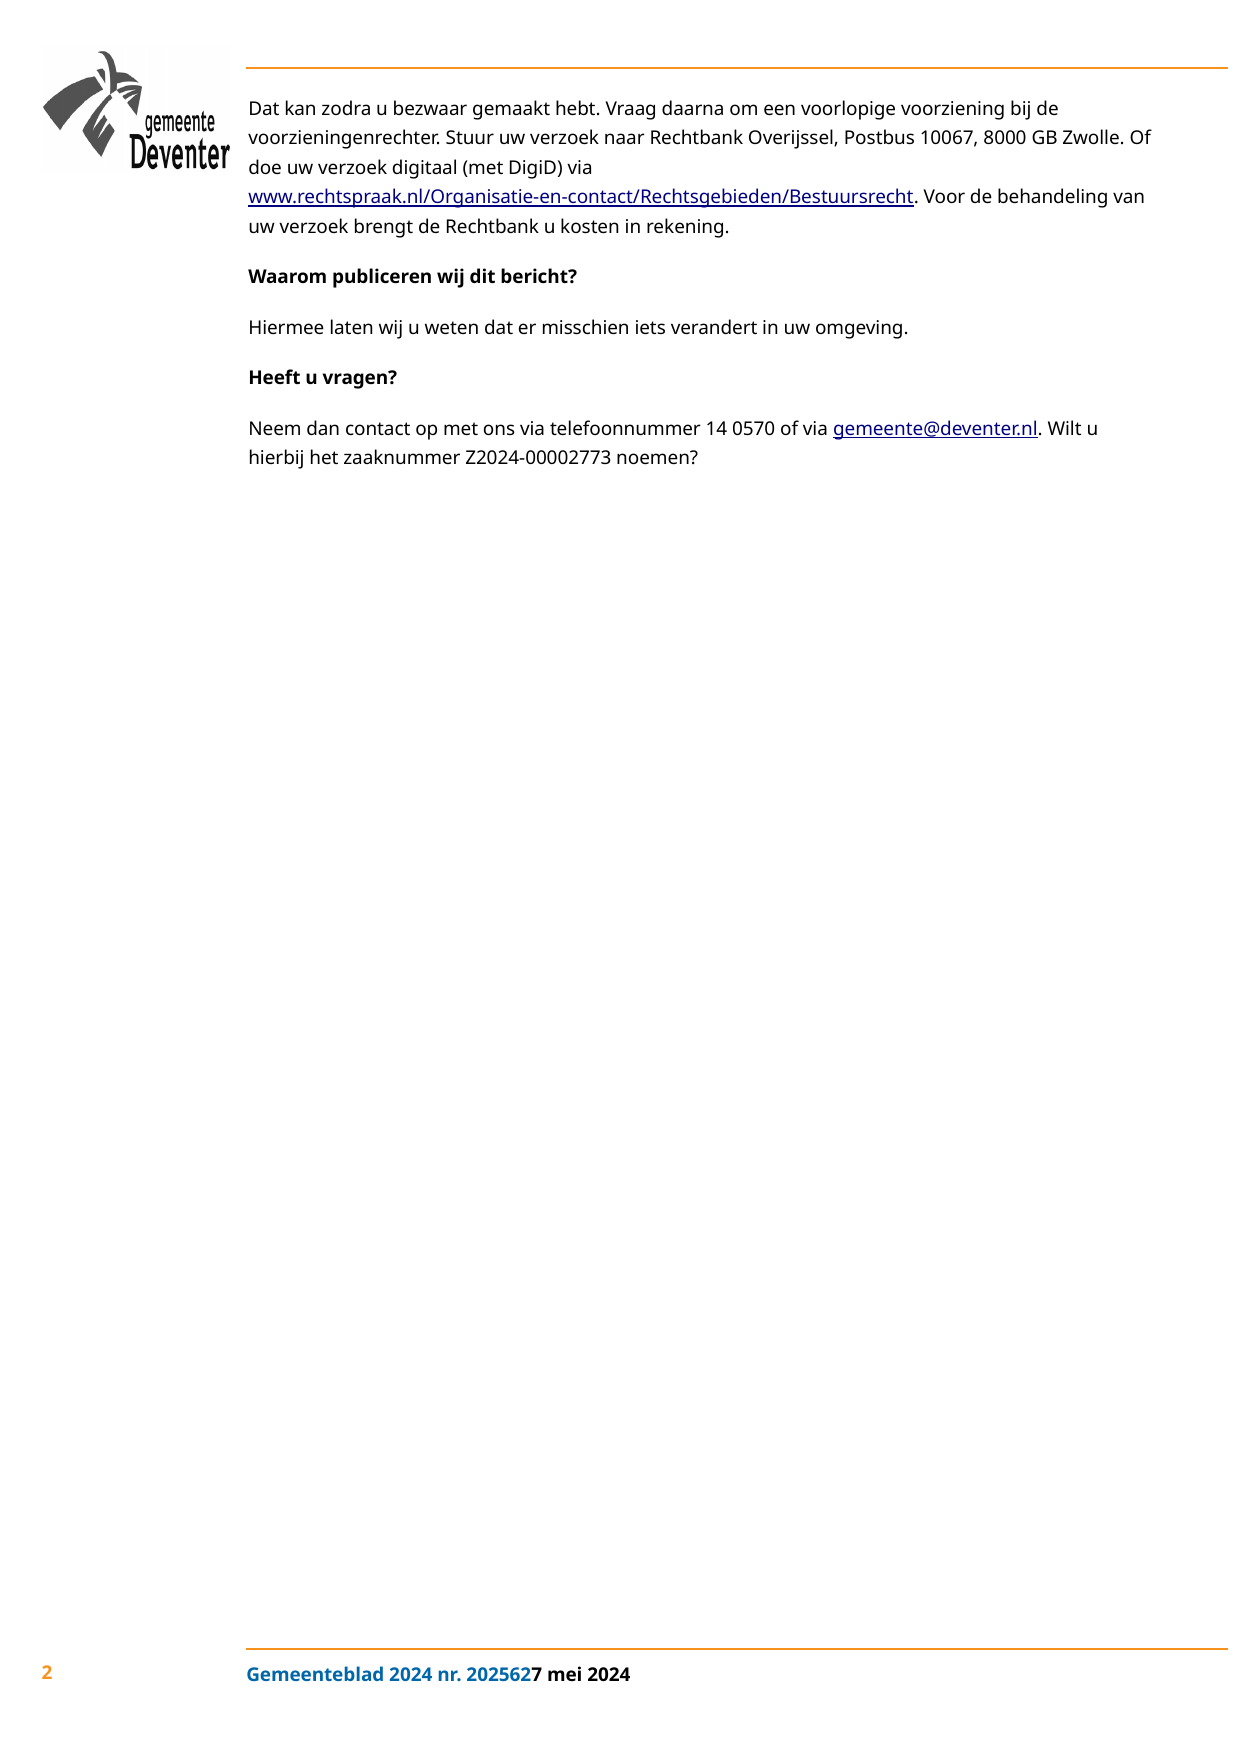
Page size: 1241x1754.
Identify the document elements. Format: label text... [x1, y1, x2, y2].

picture [41, 47, 231, 172]
text Neem dan contact op met ons via telefoonnummer 14 0570 of via gemeente@deventer.nl. Wilt u hierbij het zaaknummer Z2024-00002773 noemen? [248, 415, 1152, 470]
text Hiermee laten wij u weten dat er misschien iets verandert in uw omgeving. [248, 314, 1152, 340]
text Heeft u vragen? [248, 364, 1152, 390]
text Dat kan zodra u bezwaar gemaakt hebt. Vraag daarna om een voorlopige voorziening bij de voorzieningenrechter. Stuur uw verzoek naar Rechtbank Overijssel, Postbus 10067, 8000 GB Zwolle. Of doe uw verzoek digitaal (met DigiD) via www.rechtspraak.nl/Organisatie-en-contact/Rechtsgebieden/Bestuursrecht. Voor de behandeling van uw verzoek brengt de Rechtbank u kosten in rekening. [248, 95, 1152, 239]
text Waarom publiceren wij dit bericht? [248, 263, 1152, 289]
